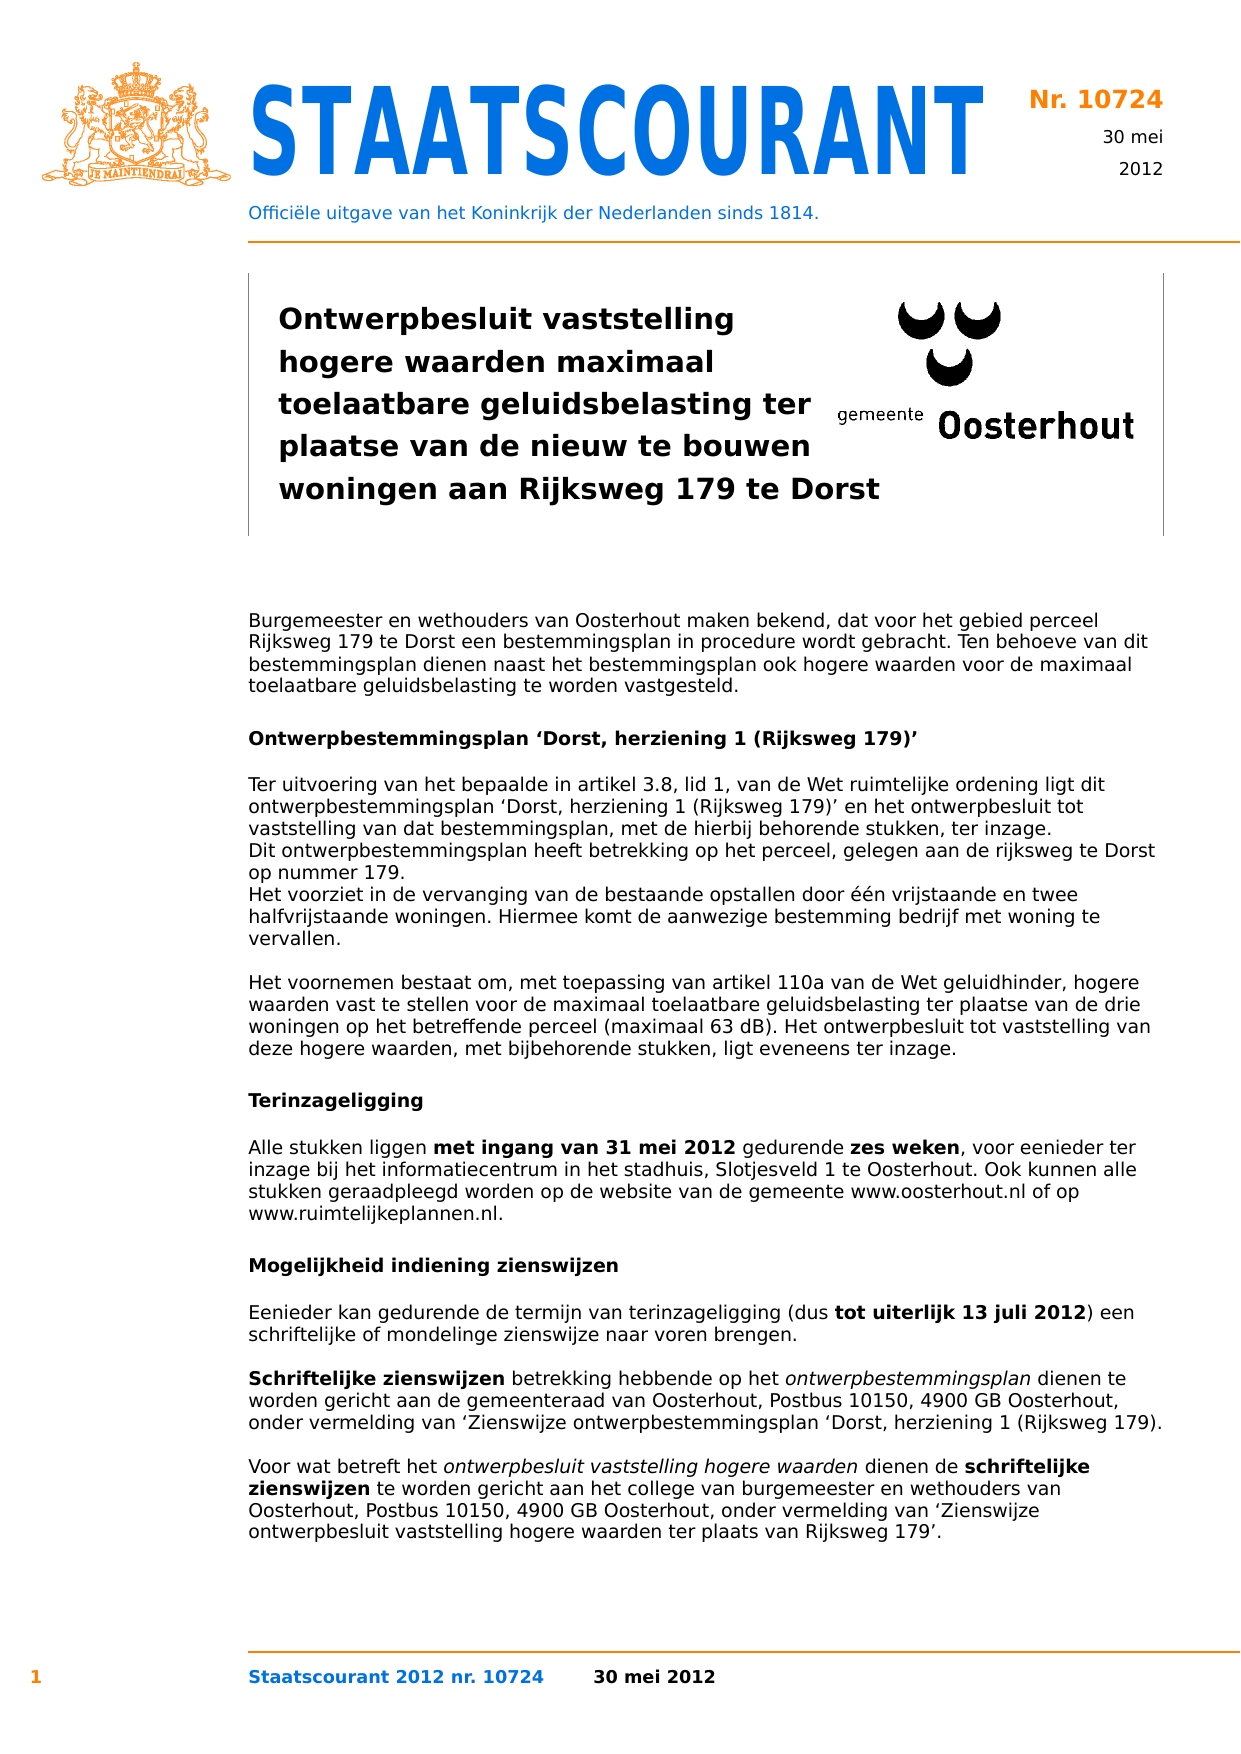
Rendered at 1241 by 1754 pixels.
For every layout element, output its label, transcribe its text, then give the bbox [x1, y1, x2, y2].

table_header STAATSCOURANT [248, 62, 998, 203]
subtitle Terinzageligging [248, 1090, 1163, 1112]
subtitle Ontwerpbesluit vaststelling hogere waarden maximaal toelaatbare geluidsbelasting ter plaatse van de nieuw te bouwen woningen aan Rijksweg 179 te Dorst [249, 273, 1163, 536]
picture [41, 62, 231, 186]
text Ter uitvoering van het bepaalde in artikel 3.8, lid 1, van de Wet ruimtelijke ordening ligt dit ontwerpbestemmingsplan ‘Dorst, herziening 1 (Rijksweg 179)’ en het ontwerpbesluit tot vaststelling van dat bestemmingsplan, met de hierbij behorende stukken, ter inzage. [248, 774, 1163, 840]
subtitle Mogelijkheid indiening zienswijzen [248, 1255, 1163, 1277]
text Schriftelijke zienswijzen betrekking hebbende op het ontwerpbestemmingsplan dienen te worden gericht aan de gemeenteraad van Oosterhout, Postbus 10150, 4900 GB Oosterhout, onder vermelding van ‘Zienswijze ontwerpbestemmingsplan ‘Dorst, herziening 1 (Rijksweg 179). [248, 1368, 1163, 1434]
table_header Nr. 10724 [998, 62, 1240, 121]
text Voor wat betreft het ontwerpbesluit vaststelling hogere waarden dienen de schriftelijke zienswijzen te worden gericht aan het college van burgemeester en wethouders van Oosterhout, Postbus 10150, 4900 GB Oosterhout, onder vermelding van ‘Zienswijze ontwerpbesluit vaststelling hogere waarden ter plaats van Rijksweg 179’. [248, 1456, 1163, 1543]
text Burgemeester en wethouders van Oosterhout maken bekend, dat voor het gebied perceel Rijksweg 179 te Dorst een bestemmingsplan in procedure wordt gebracht. Ten behoeve van dit bestemmingsplan dienen naast het bestemmingsplan ook hogere waarden voor de maximaal toelaatbare geluidsbelasting te worden vastgesteld. [248, 609, 1163, 697]
table_header [25, 62, 248, 241]
text Dit ontwerpbestemmingsplan heeft betrekking op het perceel, gelegen aan de rijksweg te Dorst op nummer 179. [248, 840, 1163, 884]
text Het voorziet in de vervanging van de bestaande opstallen door één vrijstaande en twee halfvrijstaande woningen. Hiermee komt de aanwezige bestemming bedrijf met woning te vervallen. [248, 884, 1163, 950]
text Het voornemen bestaat om, met toepassing van artikel 110a van de Wet geluidhinder, hogere waarden vast te stellen voor de maximaal toelaatbare geluidsbelasting ter plaatse van de drie woningen op het betreffende perceel (maximaal 63 dB). Het ontwerpbesluit tot vaststelling van deze hogere waarden, met bijbehorende stukken, ligt eveneens ter inzage. [248, 972, 1163, 1060]
picture [838, 302, 1134, 439]
table_cell Officiële uitgave van het Koninkrijk der Nederlanden sinds 1814. [248, 203, 1240, 241]
table_cell 30 mei [998, 121, 1240, 153]
text Alle stukken liggen met ingang van 31 mei 2012 gedurende zes weken, voor eenieder ter inzage bij het informatiecentrum in het stadhuis, Slotjesveld 1 te Oosterhout. Ook kunnen alle stukken geraadpleegd worden op de website van de gemeente www.oosterhout.nl of op www.ruimtelijkeplannen.nl. [248, 1137, 1163, 1225]
text Eenieder kan gedurende de termijn van terinzageligging (dus tot uiterlijk 13 juli 2012) een schriftelijke of mondelinge zienswijze naar voren brengen. [248, 1302, 1163, 1346]
table_cell 2012 [998, 153, 1240, 203]
subtitle Ontwerpbestemmingsplan ‘Dorst, herziening 1 (Rijksweg 179)’ [248, 727, 1163, 749]
